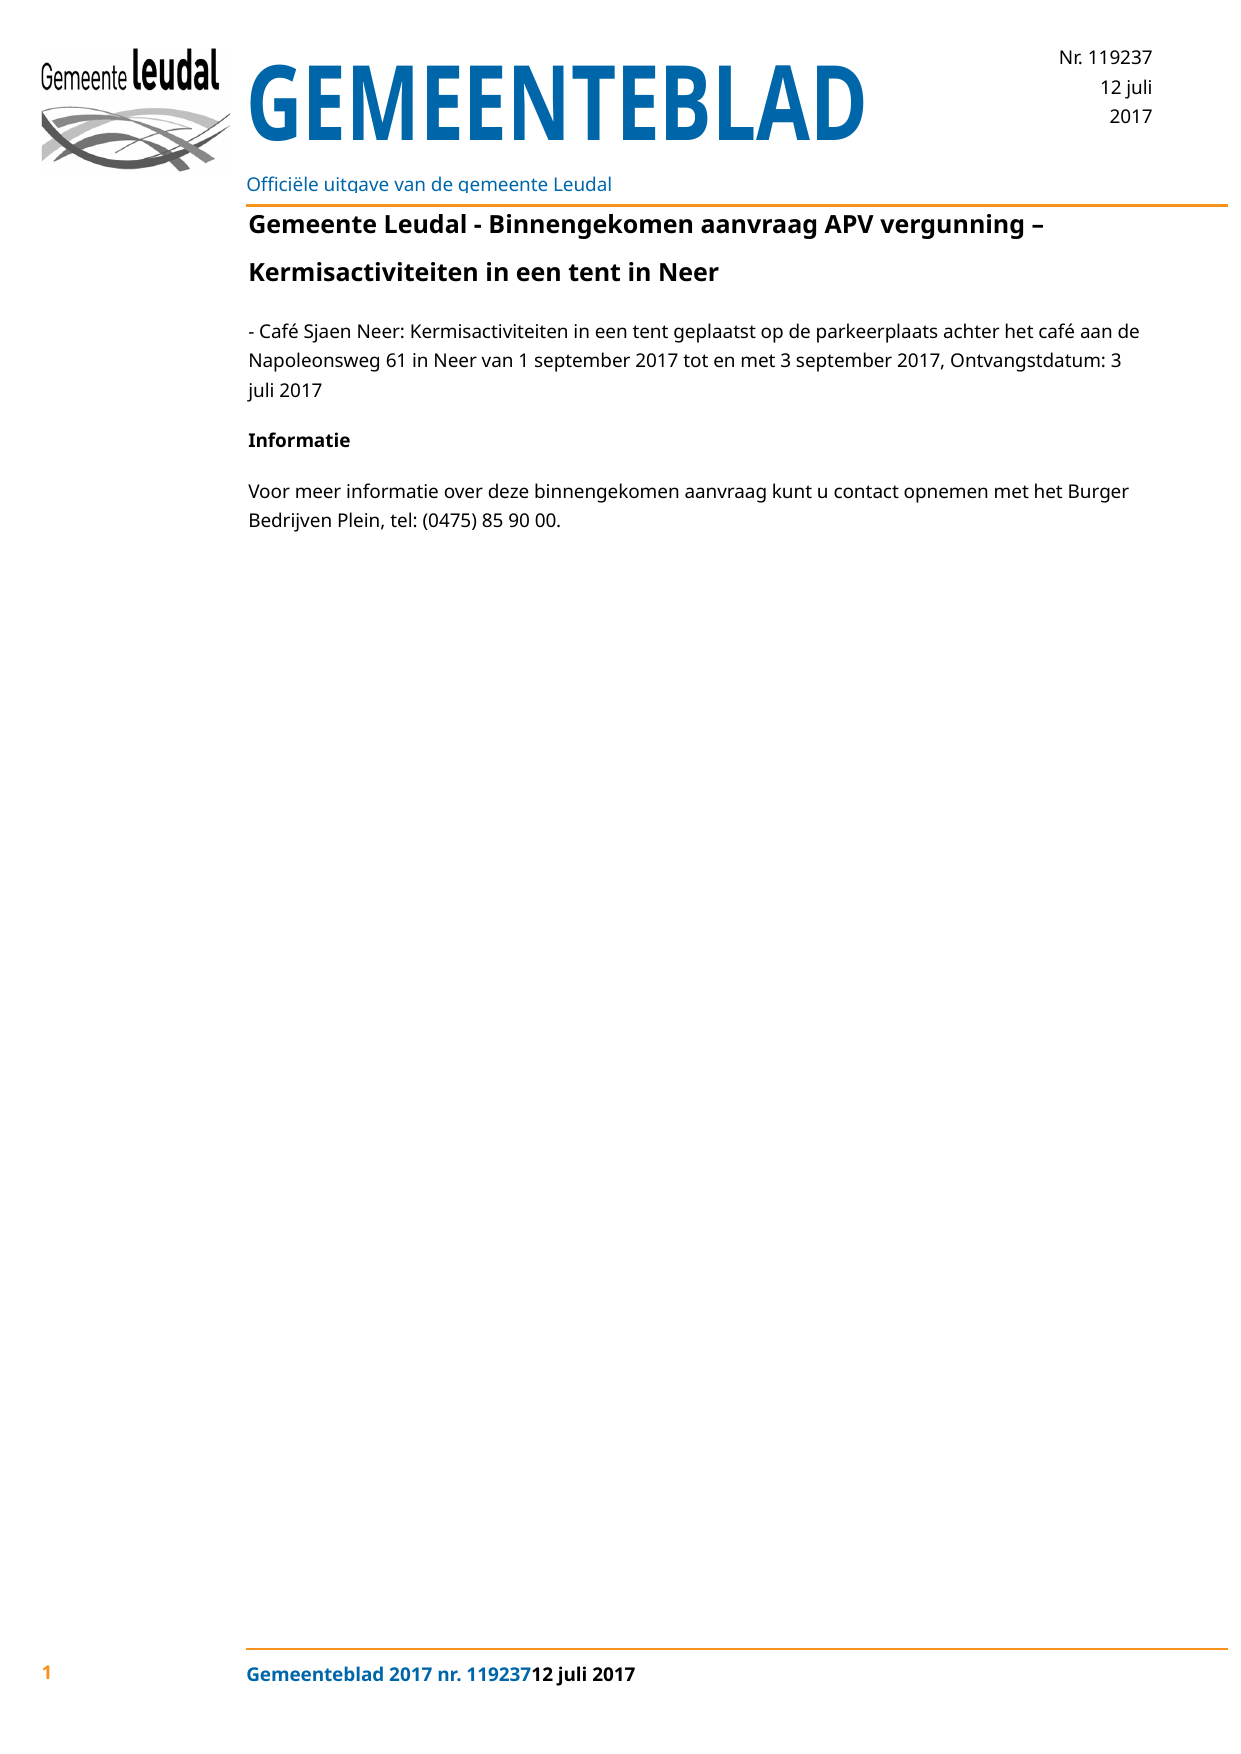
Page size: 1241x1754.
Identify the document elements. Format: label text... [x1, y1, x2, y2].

text Gemeente Leudal - Binnengekomen aanvraag APV vergunning – Kermisactiviteiten in een tent in Neer [248, 207, 1152, 288]
text Voor meer informatie over deze binnengekomen aanvraag kunt u contact opnemen met het Burger Bedrijven Plein, tel: (0475) 85 90 00. [248, 478, 1152, 533]
picture [41, 47, 231, 172]
text - Café Sjaen Neer: Kermisactiviteiten in een tent geplaatst op de parkeerplaats achter het café aan de Napoleonsweg 61 in Neer van 1 september 2017 tot en met 3 september 2017, Ontvangstdatum: 3 juli 2017 [248, 318, 1152, 403]
text Informatie [248, 427, 1152, 453]
